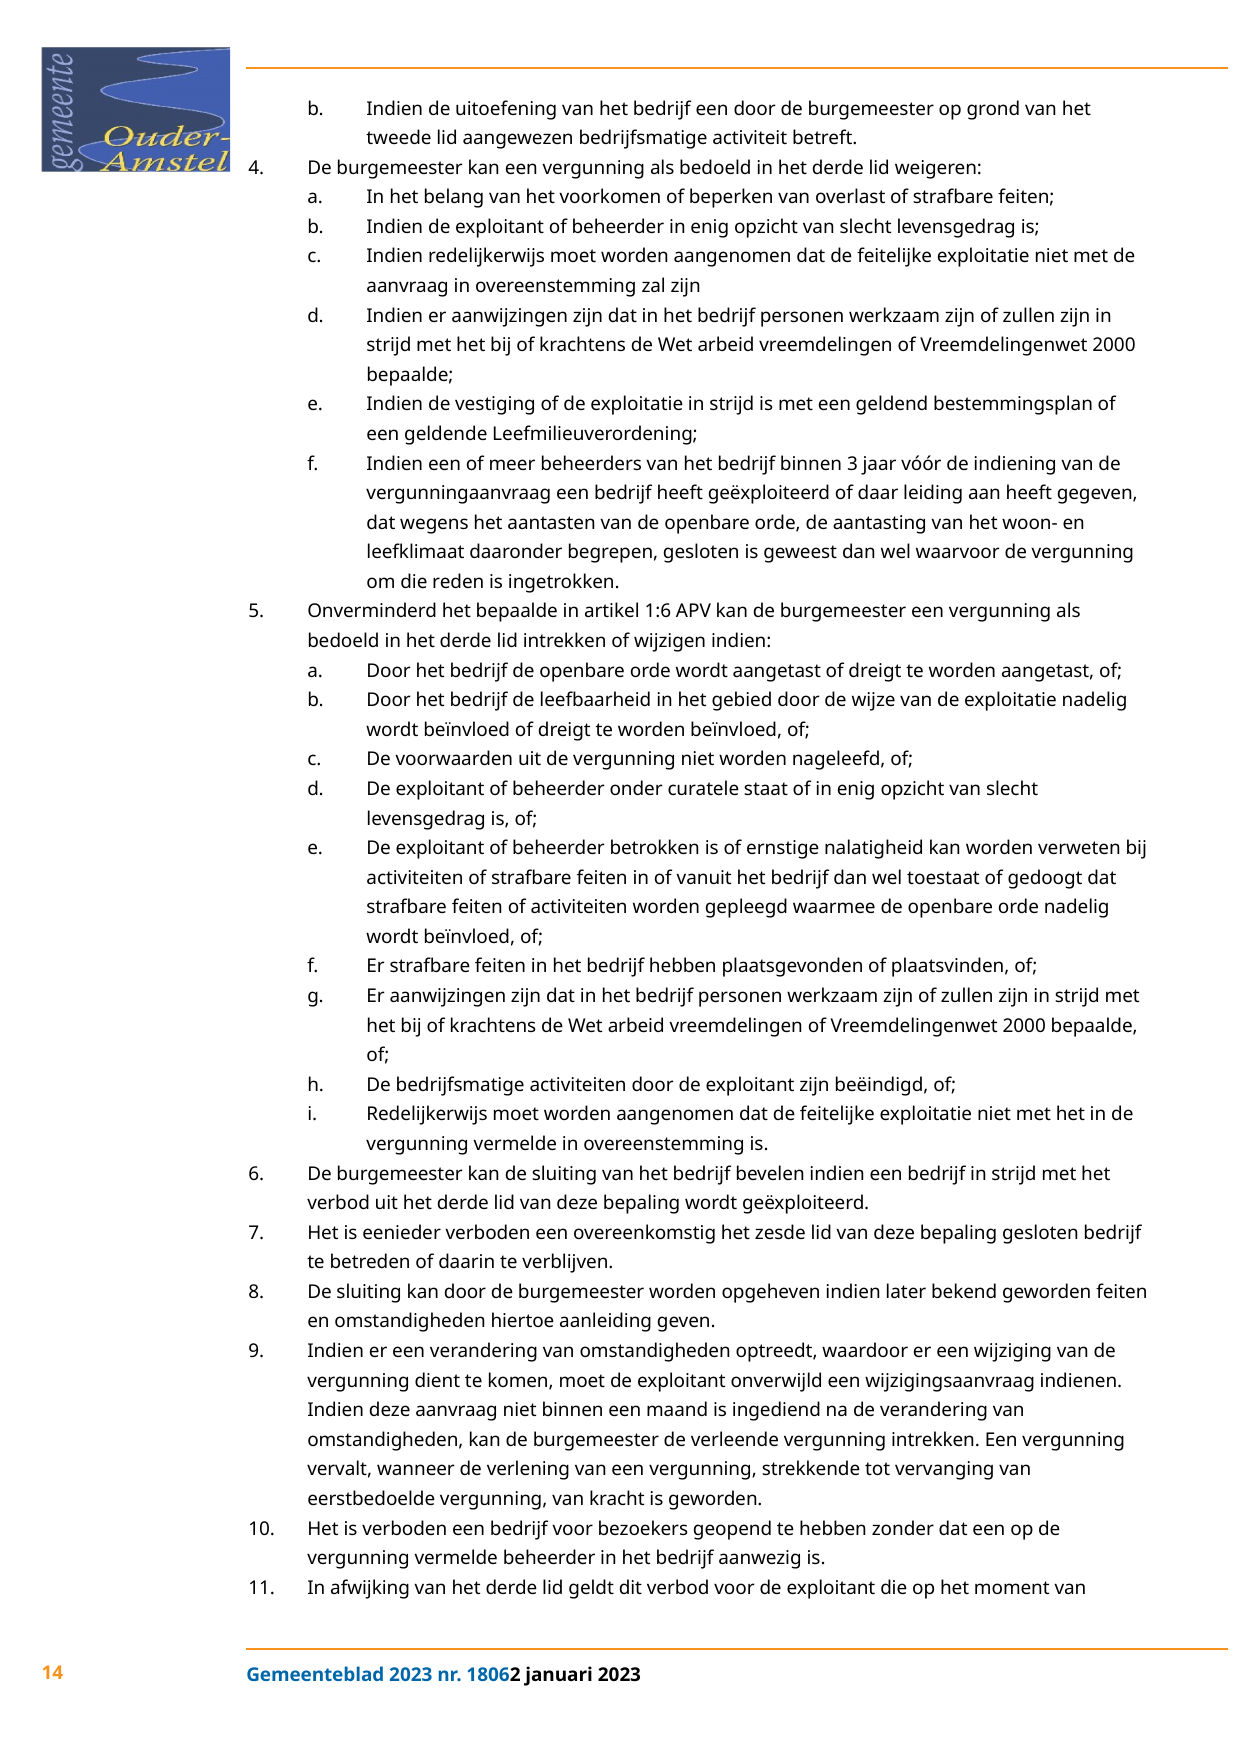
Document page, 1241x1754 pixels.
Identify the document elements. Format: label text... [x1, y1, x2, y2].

list De burgemeester kan een vergunning als bedoeld in het derde lid weigeren: [248, 154, 1152, 180]
list In afwijking van het derde lid geldt dit verbod voor de exploitant die op het moment van [248, 1574, 1152, 1600]
list Indien de uitoefening van het bedrijf een door de burgemeester op grond van het tweede lid aangewezen bedrijfsmatige activiteit betreft. [307, 95, 1152, 150]
list Redelijkerwijs moet worden aangenomen dat de feitelijke exploitatie niet met het in de vergunning vermelde in overeenstemming is. [307, 1101, 1152, 1156]
list De bedrijfsmatige activiteiten door de exploitant zijn beëindigd, of; [307, 1071, 1152, 1097]
list De exploitant of beheerder onder curatele staat of in enig opzicht van slecht levensgedrag is, of; [307, 775, 1152, 831]
list Indien de exploitant of beheerder in enig opzicht van slecht levensgedrag is; [307, 213, 1152, 239]
list In het belang van het voorkomen of beperken van overlast of strafbare feiten; [307, 183, 1152, 209]
list De exploitant of beheerder betrokken is of ernstige nalatigheid kan worden verweten bij activiteiten of strafbare feiten in of vanuit het bedrijf dan wel toestaat of gedoogt dat strafbare feiten of activiteiten worden gepleegd waarmee de openbare orde nadelig wordt beïnvloed, of; [307, 834, 1152, 949]
list Indien er aanwijzingen zijn dat in het bedrijf personen werkzaam zijn of zullen zijn in strijd met het bij of krachtens de Wet arbeid vreemdelingen of Vreemdelingenwet 2000 bepaalde; [307, 302, 1152, 387]
list Onverminderd het bepaalde in artikel 1:6 APV kan de burgemeester een vergunning als bedoeld in het derde lid intrekken of wijzigen indien: [248, 598, 1152, 653]
list Indien er een verandering van omstandigheden optreedt, waardoor er een wijziging van de vergunning dient te komen, moet de exploitant onverwijld een wijzigingsaanvraag indienen. Indien deze aanvraag niet binnen een maand is ingediend na de verandering van omstandigheden, kan de burgemeester de verleende vergunning intrekken. Een vergunning vervalt, wanneer de verlening van een vergunning, strekkende tot vervanging van eerstbedoelde vergunning, van kracht is geworden. [248, 1337, 1152, 1511]
list Indien een of meer beheerders van het bedrijf binnen 3 jaar vóór de indiening van de vergunningaanvraag een bedrijf heeft geëxploiteerd of daar leiding aan heeft gegeven, dat wegens het aantasten van de openbare orde, de aantasting van het woon- en leefklimaat daaronder begrepen, gesloten is geweest dan wel waarvoor de vergunning om die reden is ingetrokken. [307, 450, 1152, 594]
list De sluiting kan door de burgemeester worden opgeheven indien later bekend geworden feiten en omstandigheden hiertoe aanleiding geven. [248, 1278, 1152, 1333]
list Indien de vestiging of de exploitatie in strijd is met een geldend bestemmingsplan of een geldende Leefmilieuverordening; [307, 391, 1152, 446]
picture [41, 47, 231, 172]
list Indien redelijkerwijs moet worden aangenomen dat de feitelijke exploitatie niet met de aanvraag in overeenstemming zal zijn [307, 243, 1152, 298]
list Door het bedrijf de openbare orde wordt aangetast of dreigt te worden aangetast, of; [307, 657, 1152, 683]
list Het is eenieder verboden een overeenkomstig het zesde lid van deze bepaling gesloten bedrijf te betreden of daarin te verblijven. [248, 1219, 1152, 1274]
list Er aanwijzingen zijn dat in het bedrijf personen werkzaam zijn of zullen zijn in strijd met het bij of krachtens de Wet arbeid vreemdelingen of Vreemdelingenwet 2000 bepaalde, of; [307, 982, 1152, 1067]
list Het is verboden een bedrijf voor bezoekers geopend te hebben zonder dat een op de vergunning vermelde beheerder in het bedrijf aanwezig is. [248, 1515, 1152, 1570]
list De burgemeester kan de sluiting van het bedrijf bevelen indien een bedrijf in strijd met het verbod uit het derde lid van deze bepaling wordt geëxploiteerd. [248, 1160, 1152, 1215]
list Er strafbare feiten in het bedrijf hebben plaatsgevonden of plaatsvinden, of; [307, 953, 1152, 978]
list De voorwaarden uit de vergunning niet worden nageleefd, of; [307, 746, 1152, 771]
list Door het bedrijf de leefbaarheid in het gebied door de wijze van de exploitatie nadelig wordt beïnvloed of dreigt te worden beïnvloed, of; [307, 686, 1152, 742]
